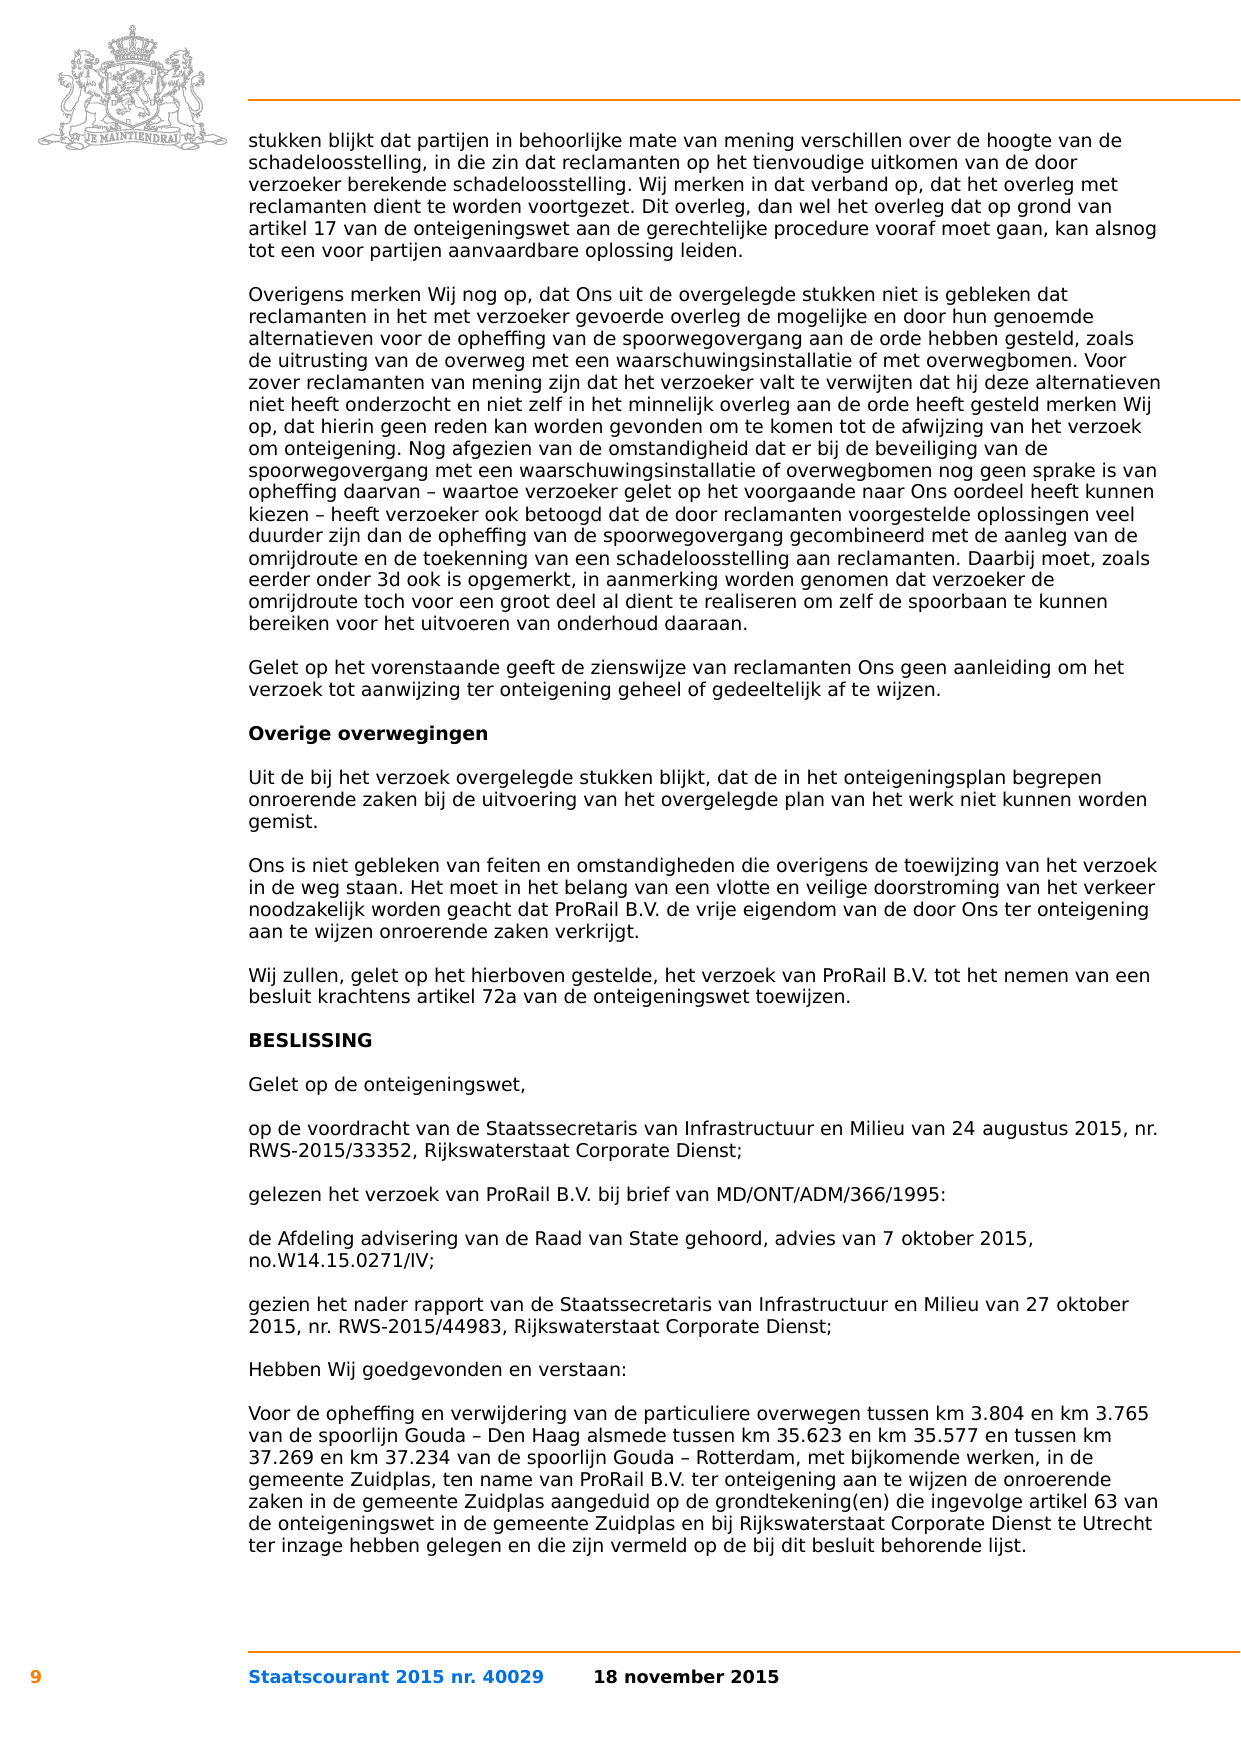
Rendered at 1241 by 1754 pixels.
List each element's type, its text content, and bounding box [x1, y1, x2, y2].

text gelezen het verzoek van ProRail B.V. bij brief van MD/ONT/ADM/366/1995: [248, 1184, 1163, 1206]
subtitle BESLISSING [248, 1030, 1163, 1052]
text stukken blijkt dat partijen in behoorlijke mate van mening verschillen over de hoogte van de schadeloosstelling, in die zin dat reclamanten op het tienvoudige uitkomen van de door verzoeker berekende schadeloosstelling. Wij merken in dat verband op, dat het overleg met reclamanten dient te worden voortgezet. Dit overleg, dan wel het overleg dat op grond van artikel 17 van de onteigeningswet aan de gerechtelijke procedure vooraf moet gaan, kan alsnog tot een voor partijen aanvaardbare oplossing leiden. [248, 130, 1163, 262]
text Uit de bij het verzoek overgelegde stukken blijkt, dat de in het onteigeningsplan begrepen onroerende zaken bij de uitvoering van het overgelegde plan van het werk niet kunnen worden gemist. [248, 767, 1163, 833]
picture [38, 25, 227, 150]
text gezien het nader rapport van de Staatssecretaris van Infrastructuur en Milieu van 27 oktober 2015, nr. RWS-2015/44983, Rijkswaterstaat Corporate Dienst; [248, 1293, 1163, 1337]
text Ons is niet gebleken van feiten en omstandigheden die overigens de toewijzing van het verzoek in de weg staan. Het moet in het belang van een vlotte en veilige doorstroming van het verkeer noodzakelijk worden geacht dat ProRail B.V. de vrije eigendom van de door Ons ter onteigening aan te wijzen onroerende zaken verkrijgt. [248, 855, 1163, 943]
text Overigens merken Wij nog op, dat Ons uit de overgelegde stukken niet is gebleken dat reclamanten in het met verzoeker gevoerde overleg de mogelijke en door hun genoemde alternatieven voor de opheffing van de spoorwegovergang aan de orde hebben gesteld, zoals de uitrusting van de overweg met een waarschuwingsinstallatie of met overwegbomen. Voor zover reclamanten van mening zijn dat het verzoeker valt te verwijten dat hij deze alternatieven niet heeft onderzocht en niet zelf in het minnelijk overleg aan de orde heeft gesteld merken Wij op, dat hierin geen reden kan worden gevonden om te komen tot de afwijzing van het verzoek om onteigening. Nog afgezien van de omstandigheid dat er bij de beveiliging van de spoorwegovergang met een waarschuwingsinstallatie of overwegbomen nog geen sprake is van opheffing daarvan – waartoe verzoeker gelet op het voorgaande naar Ons oordeel heeft kunnen kiezen – heeft verzoeker ook betoogd dat de door reclamanten voorgestelde oplossingen veel duurder zijn dan de opheffing van de spoorwegovergang gecombineerd met de aanleg van de omrijdroute en de toekenning van een schadeloosstelling aan reclamanten. Daarbij moet, zoals eerder onder 3d ook is opgemerkt, in aanmerking worden genomen dat verzoeker de omrijdroute toch voor een groot deel al dient te realiseren om zelf de spoorbaan te kunnen bereiken voor het uitvoeren van onderhoud daaraan. [248, 284, 1163, 635]
text Gelet op het vorenstaande geeft de zienswijze van reclamanten Ons geen aanleiding om het verzoek tot aanwijzing ter onteigening geheel of gedeeltelijk af te wijzen. [248, 657, 1163, 701]
text op de voordracht van de Staatssecretaris van Infrastructuur en Milieu van 24 augustus 2015, nr. RWS-2015/33352, Rijkswaterstaat Corporate Dienst; [248, 1118, 1163, 1162]
subtitle Overige overwegingen [248, 723, 1163, 745]
text Hebben Wij goedgevonden en verstaan: [248, 1359, 1163, 1381]
text Wij zullen, gelet op het hierboven gestelde, het verzoek van ProRail B.V. tot het nemen van een besluit krachtens artikel 72a van de onteigeningswet toewijzen. [248, 964, 1163, 1008]
text Gelet op de onteigeningswet, [248, 1074, 1163, 1096]
text Voor de opheffing en verwijdering van de particuliere overwegen tussen km 3.804 en km 3.765 van de spoorlijn Gouda – Den Haag alsmede tussen km 35.623 en km 35.577 en tussen km 37.269 en km 37.234 van de spoorlijn Gouda – Rotterdam, met bijkomende werken, in de gemeente Zuidplas, ten name van ProRail B.V. ter onteigening aan te wijzen de onroerende zaken in de gemeente Zuidplas aangeduid op de grondtekening(en) die ingevolge artikel 63 van de onteigeningswet in de gemeente Zuidplas en bij Rijkswaterstaat Corporate Dienst te Utrecht ter inzage hebben gelegen en die zijn vermeld op de bij dit besluit behorende lijst. [248, 1403, 1163, 1557]
text de Afdeling advisering van de Raad van State gehoord, advies van 7 oktober 2015, no.W14.15.0271/IV; [248, 1228, 1163, 1272]
